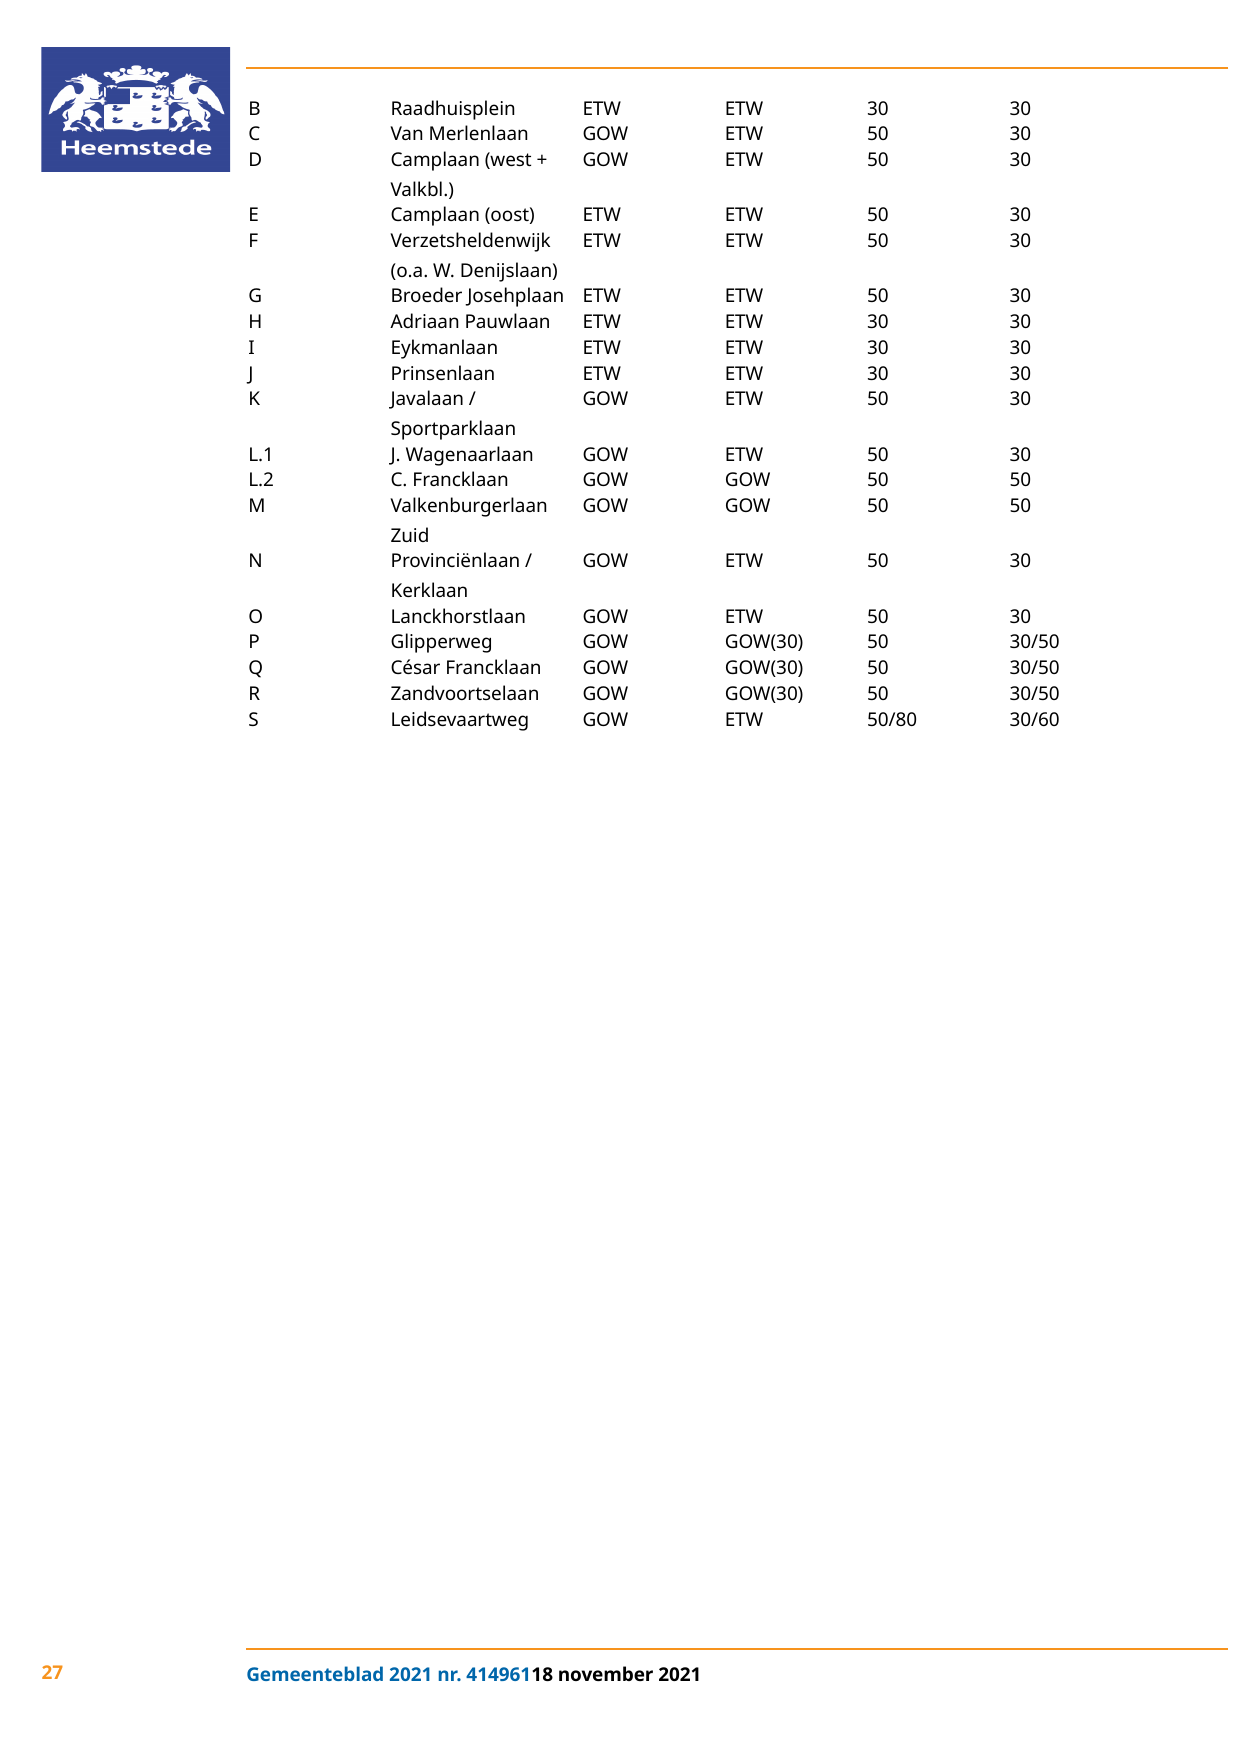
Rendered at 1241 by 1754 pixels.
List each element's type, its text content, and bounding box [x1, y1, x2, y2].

table_cell GOW [582, 629, 724, 654]
table_cell I [248, 334, 390, 360]
table_cell Camplaan (oost) [390, 202, 582, 227]
table_cell Javalaan / Sportparklaan [390, 386, 582, 441]
table_cell 30 [1009, 146, 1152, 202]
table_cell Raadhuisplein [390, 95, 582, 121]
table_cell S [248, 706, 390, 732]
table_cell B [248, 95, 390, 121]
table_cell 50 [867, 654, 1009, 680]
table_cell ETW [725, 603, 867, 629]
table_cell ETW [582, 202, 724, 227]
table_cell GOW [582, 492, 724, 548]
table_cell ETW [725, 706, 867, 732]
table_cell GOW [582, 706, 724, 732]
table_cell 30 [1009, 95, 1152, 121]
table_cell R [248, 680, 390, 706]
table_cell 30 [1009, 360, 1152, 386]
table_cell ETW [725, 227, 867, 283]
table_cell GOW [582, 121, 724, 146]
table_cell L.2 [248, 467, 390, 492]
table_cell 30 [1009, 441, 1152, 467]
table_cell ETW [582, 283, 724, 308]
table_cell ETW [725, 146, 867, 202]
table_cell 50 [867, 386, 1009, 441]
table_cell GOW [582, 467, 724, 492]
table_cell N [248, 548, 390, 603]
table_cell GOW [725, 492, 867, 548]
table_cell 50 [867, 227, 1009, 283]
table_cell 50 [1009, 467, 1152, 492]
table_cell GOW(30) [725, 654, 867, 680]
table_cell ETW [725, 334, 867, 360]
table_cell 30 [1009, 308, 1152, 334]
table_cell Adriaan Pauwlaan [390, 308, 582, 334]
table_cell 50 [1009, 492, 1152, 548]
table_cell Camplaan (west + Valkbl.) [390, 146, 582, 202]
table_cell 50 [867, 441, 1009, 467]
table_cell 50 [867, 603, 1009, 629]
table_cell Zandvoortselaan [390, 680, 582, 706]
table_cell GOW [582, 146, 724, 202]
table_cell ETW [725, 308, 867, 334]
table_cell Leidsevaartweg [390, 706, 582, 732]
picture [41, 47, 231, 172]
table_cell O [248, 603, 390, 629]
table_cell ETW [725, 386, 867, 441]
table_cell 50 [867, 202, 1009, 227]
table_cell 30/60 [1009, 706, 1152, 732]
table_cell ETW [582, 227, 724, 283]
table_cell ETW [725, 202, 867, 227]
table_cell ETW [725, 360, 867, 386]
table_cell ETW [582, 95, 724, 121]
table_cell 30 [1009, 227, 1152, 283]
table_cell GOW [582, 386, 724, 441]
table_cell 30 [1009, 548, 1152, 603]
table_cell J [248, 360, 390, 386]
table_cell 30 [1009, 334, 1152, 360]
table_cell 50/80 [867, 706, 1009, 732]
table_cell 30 [1009, 386, 1152, 441]
table_cell F [248, 227, 390, 283]
table_cell GOW(30) [725, 680, 867, 706]
table_cell P [248, 629, 390, 654]
table_cell 50 [867, 548, 1009, 603]
table_cell 30 [1009, 121, 1152, 146]
table_cell 30 [1009, 603, 1152, 629]
table_cell C [248, 121, 390, 146]
table_cell J. Wagenaarlaan [390, 441, 582, 467]
table_cell Valkenburgerlaan Zuid [390, 492, 582, 548]
table_cell ETW [725, 95, 867, 121]
table_cell E [248, 202, 390, 227]
table_cell GOW [582, 654, 724, 680]
table_cell Glipperweg [390, 629, 582, 654]
table_cell Prinsenlaan [390, 360, 582, 386]
table_cell 30/50 [1009, 680, 1152, 706]
table_cell 30 [1009, 202, 1152, 227]
table_cell ETW [582, 308, 724, 334]
table_cell C. Francklaan [390, 467, 582, 492]
table_cell D [248, 146, 390, 202]
table_cell 50 [867, 492, 1009, 548]
table_cell 50 [867, 146, 1009, 202]
table_cell 50 [867, 680, 1009, 706]
table_cell ETW [725, 283, 867, 308]
table_cell ETW [725, 548, 867, 603]
table_cell 30 [867, 95, 1009, 121]
table_cell Verzetsheldenwijk (o.a. W. Denijslaan) [390, 227, 582, 283]
table_cell ETW [725, 121, 867, 146]
table_cell 50 [867, 121, 1009, 146]
table_cell 30 [1009, 283, 1152, 308]
table_cell GOW [582, 603, 724, 629]
table_cell Lanckhorstlaan [390, 603, 582, 629]
table_cell Q [248, 654, 390, 680]
table_cell 30 [867, 360, 1009, 386]
table_cell GOW [725, 467, 867, 492]
table_cell K [248, 386, 390, 441]
table_cell Van Merlenlaan [390, 121, 582, 146]
table_cell G [248, 283, 390, 308]
table_cell GOW(30) [725, 629, 867, 654]
table_cell GOW [582, 441, 724, 467]
table_cell 30 [867, 308, 1009, 334]
table_cell L.1 [248, 441, 390, 467]
table_cell ETW [725, 441, 867, 467]
table_cell 50 [867, 467, 1009, 492]
table_cell 30/50 [1009, 629, 1152, 654]
table_cell GOW [582, 680, 724, 706]
table_cell GOW [582, 548, 724, 603]
table_cell Eykmanlaan [390, 334, 582, 360]
table_cell 50 [867, 629, 1009, 654]
table_cell 30/50 [1009, 654, 1152, 680]
table_cell ETW [582, 360, 724, 386]
table_cell H [248, 308, 390, 334]
table_cell Provinciënlaan / Kerklaan [390, 548, 582, 603]
table_cell Broeder Josehplaan [390, 283, 582, 308]
table_cell ETW [582, 334, 724, 360]
table_cell 30 [867, 334, 1009, 360]
table_cell 50 [867, 283, 1009, 308]
table_cell M [248, 492, 390, 548]
table_cell César Francklaan [390, 654, 582, 680]
